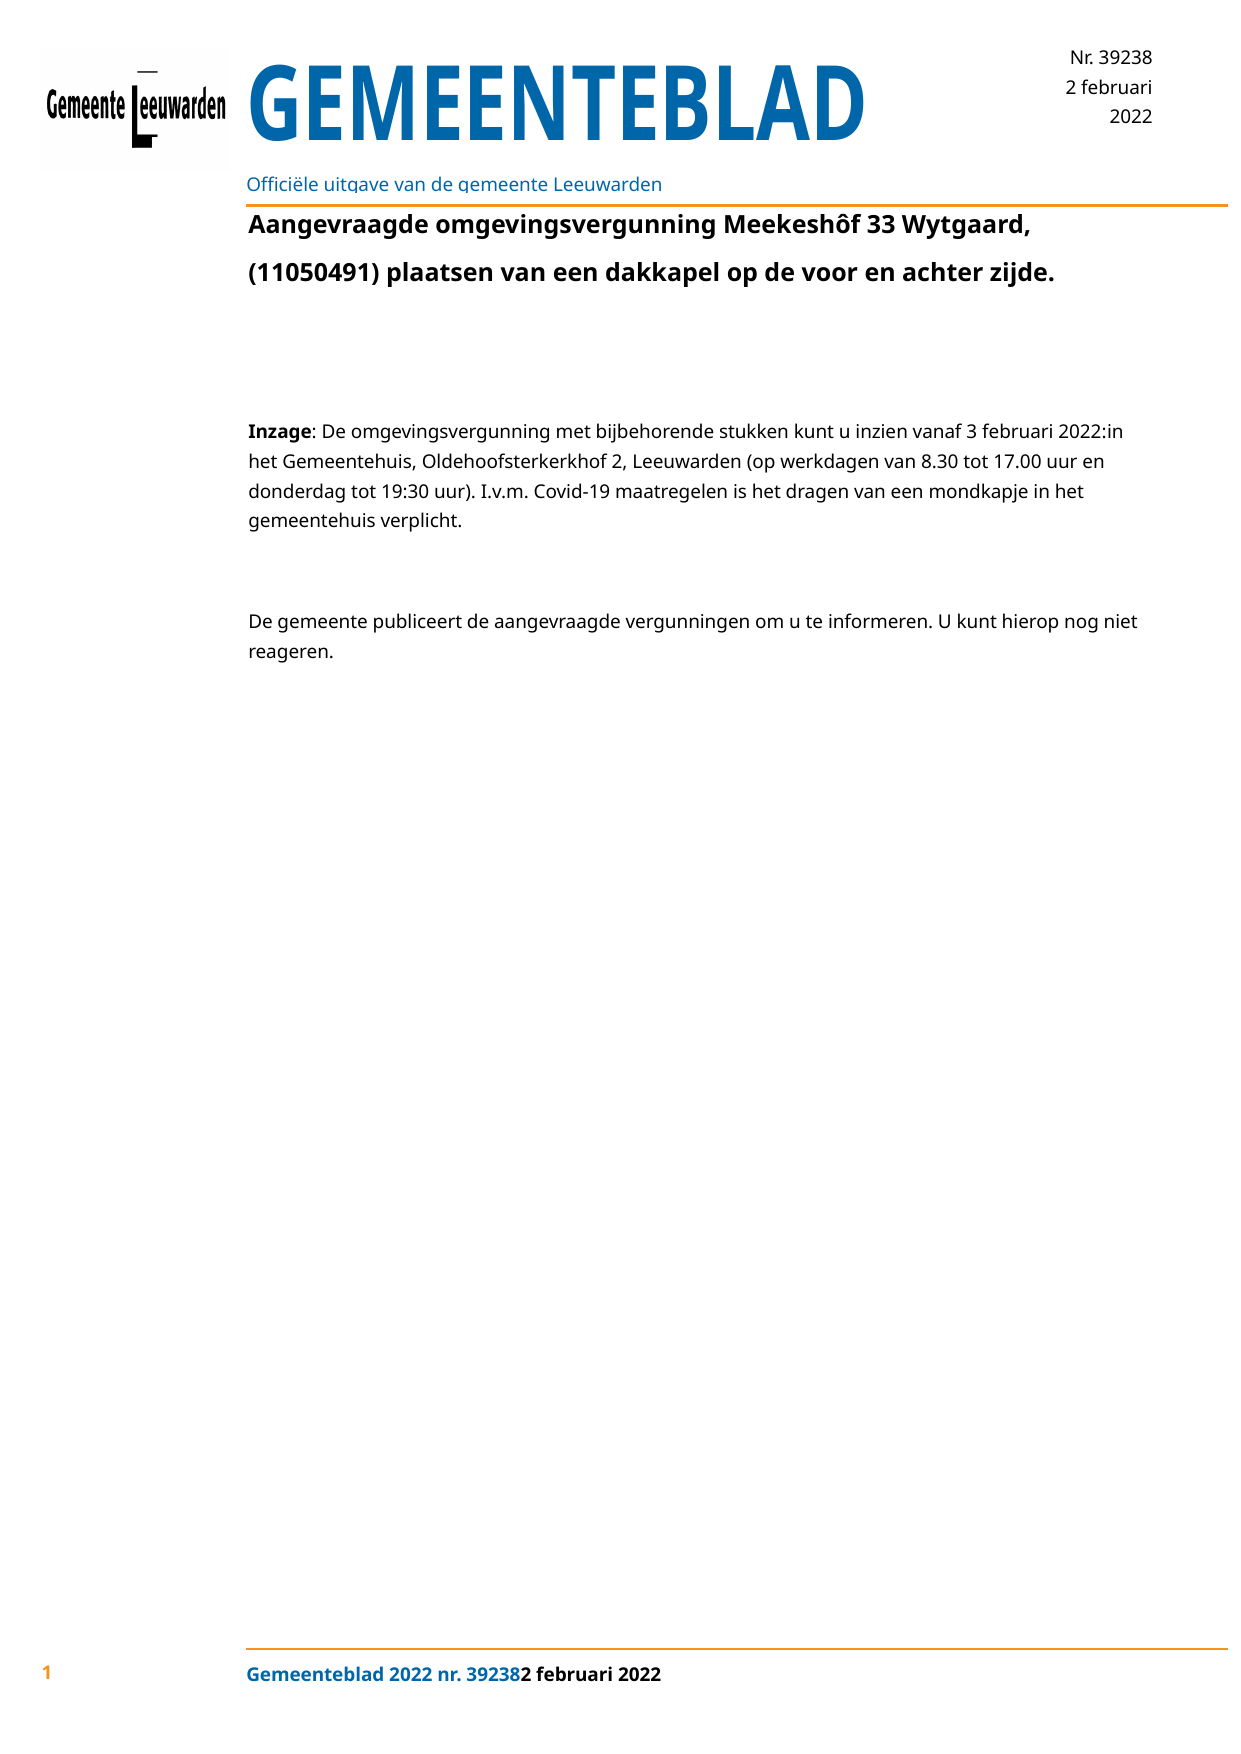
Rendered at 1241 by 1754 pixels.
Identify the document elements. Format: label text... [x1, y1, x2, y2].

text De gemeente publiceert de aangevraagde vergunningen om u te informeren. U kunt hierop nog niet reageren. [248, 608, 1152, 664]
text Inzage: De omgevingsvergunning met bijbehorende stukken kunt u inzien vanaf 3 februari 2022:in het Gemeentehuis, Oldehoofsterkerkhof 2, Leeuwarden (op werkdagen van 8.30 tot 17.00 uur en donderdag tot 19:30 uur). I.v.m. Covid-19 maatregelen is het dragen van een mondkapje in het gemeentehuis verplicht. [248, 419, 1152, 533]
picture [41, 47, 231, 172]
text Aangevraagde omgevingsvergunning Meekeshôf 33 Wytgaard, (11050491) plaatsen van een dakkapel op de voor en achter zijde. [248, 207, 1152, 288]
